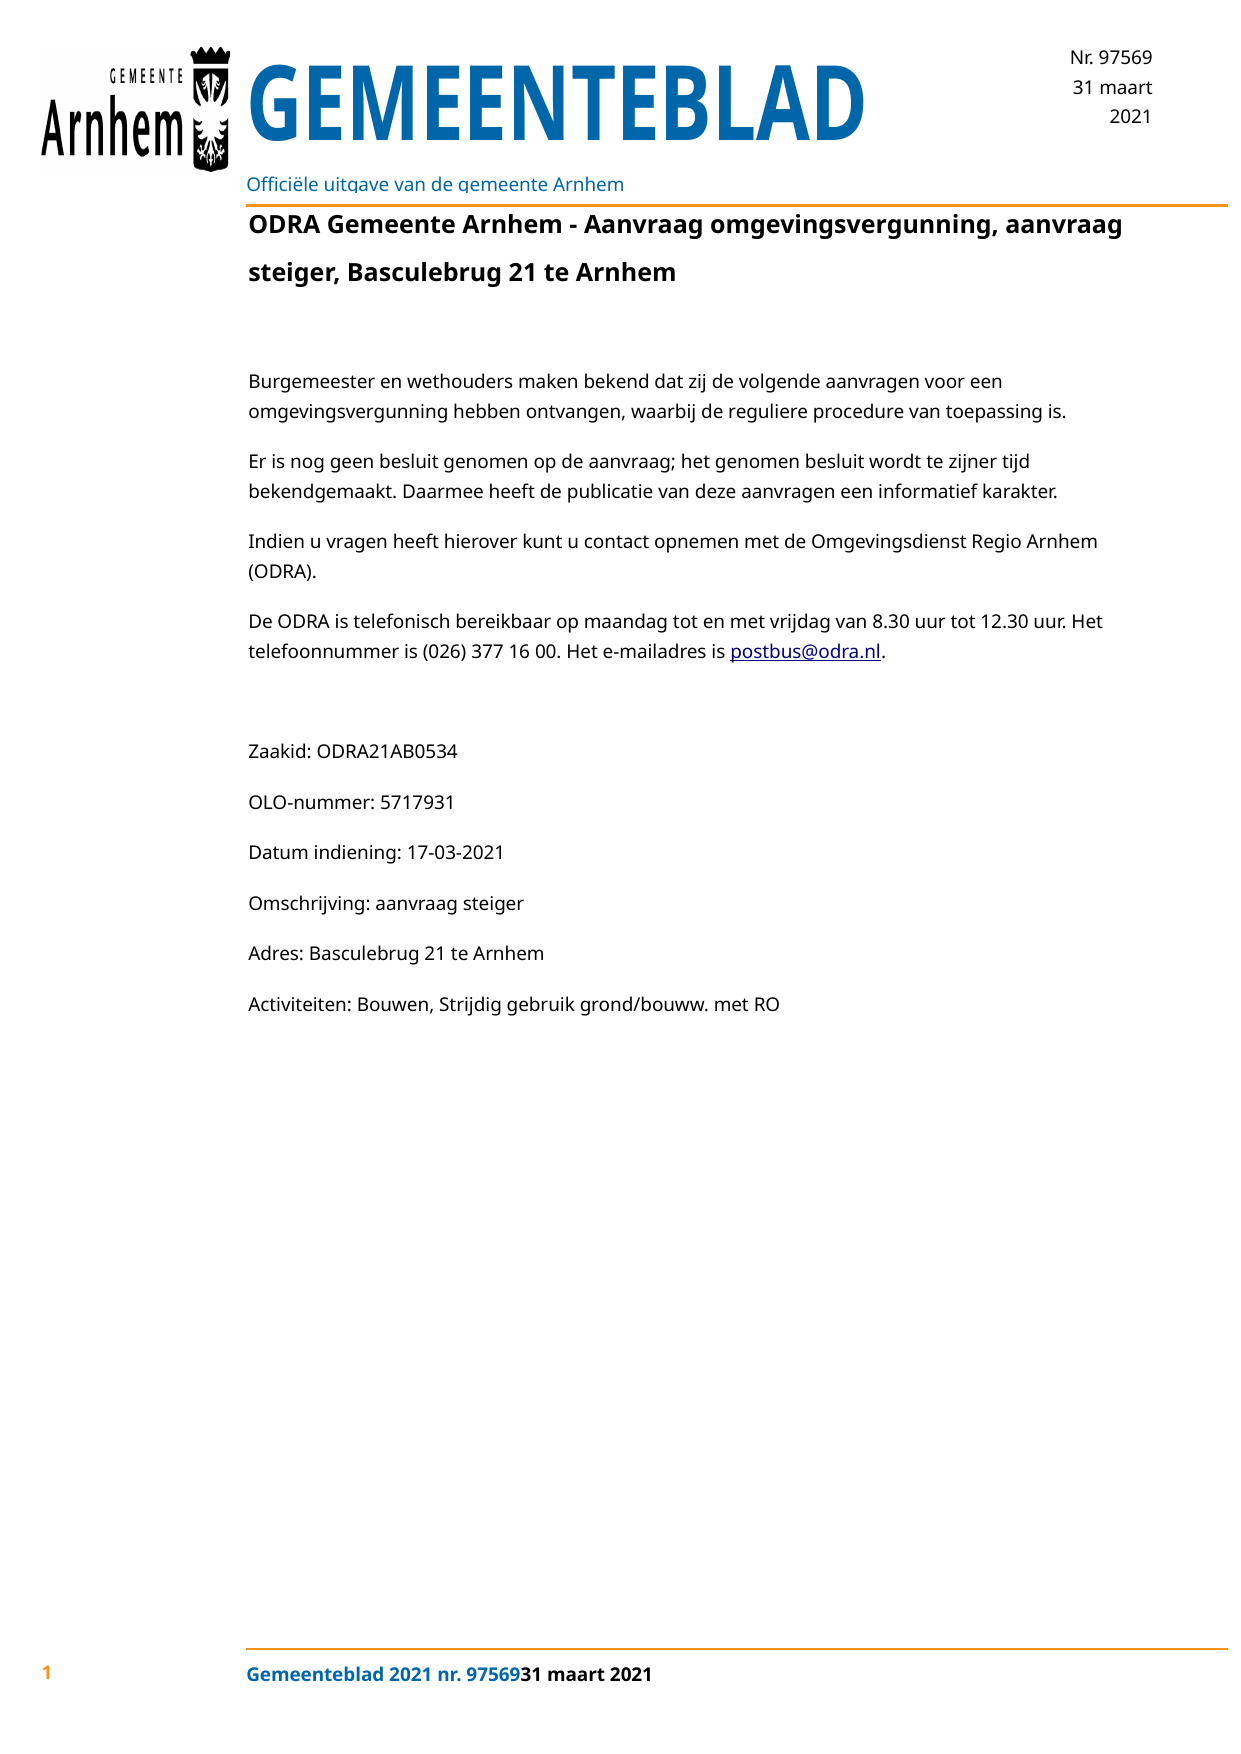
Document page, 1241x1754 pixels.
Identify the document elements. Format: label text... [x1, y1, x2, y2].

text ODRA Gemeente Arnhem - Aanvraag omgevingsvergunning, aanvraag steiger, Basculebrug 21 te Arnhem [248, 207, 1152, 288]
picture [41, 47, 231, 172]
text Omschrijving: aanvraag steiger [248, 890, 1152, 916]
text Burgemeester en wethouders maken bekend dat zij de volgende aanvragen voor een omgevingsvergunning hebben ontvangen, waarbij de reguliere procedure van toepassing is. [248, 368, 1152, 424]
text Activiteiten: Bouwen, Strijdig gebruik grond/bouww. met RO [248, 991, 1152, 1017]
text Datum indiening: 17-03-2021 [248, 839, 1152, 865]
text Zaakid: ODRA21AB0534 [248, 739, 1152, 764]
text Er is nog geen besluit genomen op de aanvraag; het genomen besluit wordt te zijner tijd bekendgemaakt. Daarmee heeft de publicatie van deze aanvragen een informatief karakter. [248, 448, 1152, 504]
text Indien u vragen heeft hierover kunt u contact opnemen met de Omgevingsdienst Regio Arnhem (ODRA). [248, 528, 1152, 584]
text De ODRA is telefonisch bereikbaar op maandag tot en met vrijdag van 8.30 uur tot 12.30 uur. Het telefoonnummer is (026) 377 16 00. Het e-mailadres is postbus@odra.nl. [248, 608, 1152, 664]
text Adres: Basculebrug 21 te Arnhem [248, 940, 1152, 966]
text OLO-nummer: 5717931 [248, 789, 1152, 815]
